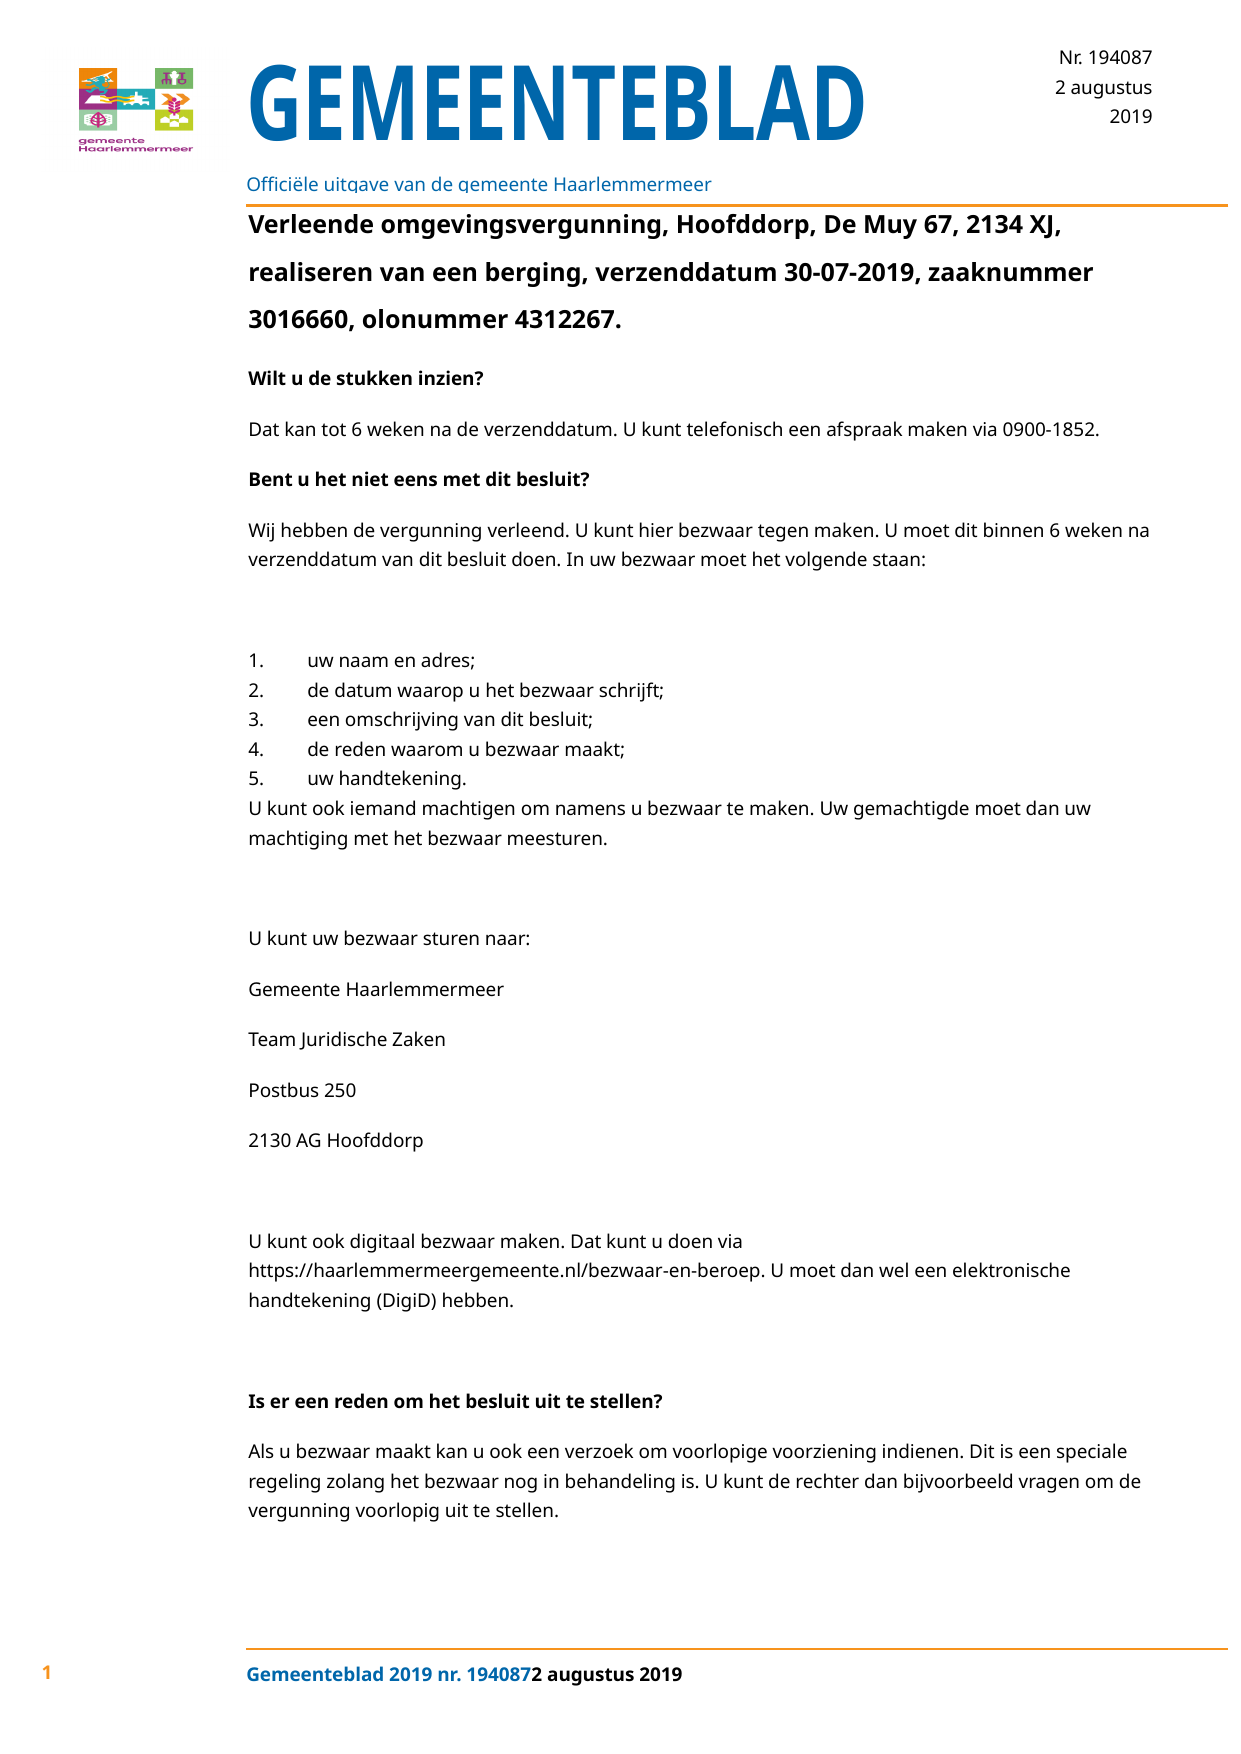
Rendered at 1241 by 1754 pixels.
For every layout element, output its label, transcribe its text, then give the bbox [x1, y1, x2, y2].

text Postbus 250 [248, 1077, 1152, 1102]
list uw naam en adres; [248, 647, 1152, 673]
list de datum waarop u het bezwaar schrijft; [248, 677, 1152, 702]
list een omschrijving van dit besluit; [248, 706, 1152, 732]
list de reden waarom u bezwaar maakt; [248, 736, 1152, 762]
text Team Juridische Zaken [248, 1026, 1152, 1052]
text Wij hebben de vergunning verleend. U kunt hier bezwaar tegen maken. U moet dit binnen 6 weken na verzenddatum van dit besluit doen. In uw bezwaar moet het volgende staan: [248, 517, 1152, 572]
text Bent u het niet eens met dit besluit? [248, 466, 1152, 492]
text U kunt ook digitaal bezwaar maken. Dat kunt u doen via https://haarlemmermeergemeente.nl/bezwaar-en-beroep. U moet dan wel een elektronische handtekening (DigiD) hebben. [248, 1228, 1152, 1313]
text Gemeente Haarlemmermeer [248, 976, 1152, 1002]
text Dat kan tot 6 weken na de verzenddatum. U kunt telefonisch een afspraak maken via 0900-1852. [248, 416, 1152, 442]
text U kunt uw bezwaar sturen naar: [248, 926, 1152, 951]
text 2130 AG Hoofddorp [248, 1127, 1152, 1153]
picture [41, 47, 231, 172]
text Als u bezwaar maakt kan u ook een verzoek om voorlopige voorziening indienen. Dit is een speciale regeling zolang het bezwaar nog in behandeling is. U kunt de rechter dan bijvoorbeeld vragen om de vergunning voorlopig uit te stellen. [248, 1438, 1152, 1523]
list uw handtekening. [248, 766, 1152, 791]
text Is er een reden om het besluit uit te stellen? [248, 1388, 1152, 1414]
text Wilt u de stukken inzien? [248, 366, 1152, 391]
text U kunt ook iemand machtigen om namens u bezwaar te maken. Uw gemachtigde moet dan uw machtiging met het bezwaar meesturen. [248, 795, 1152, 850]
text Verleende omgevingsvergunning, Hoofddorp, De Muy 67, 2134 XJ, realiseren van een berging, verzenddatum 30-07-2019, zaaknummer 3016660, olonummer 4312267. [248, 207, 1152, 336]
